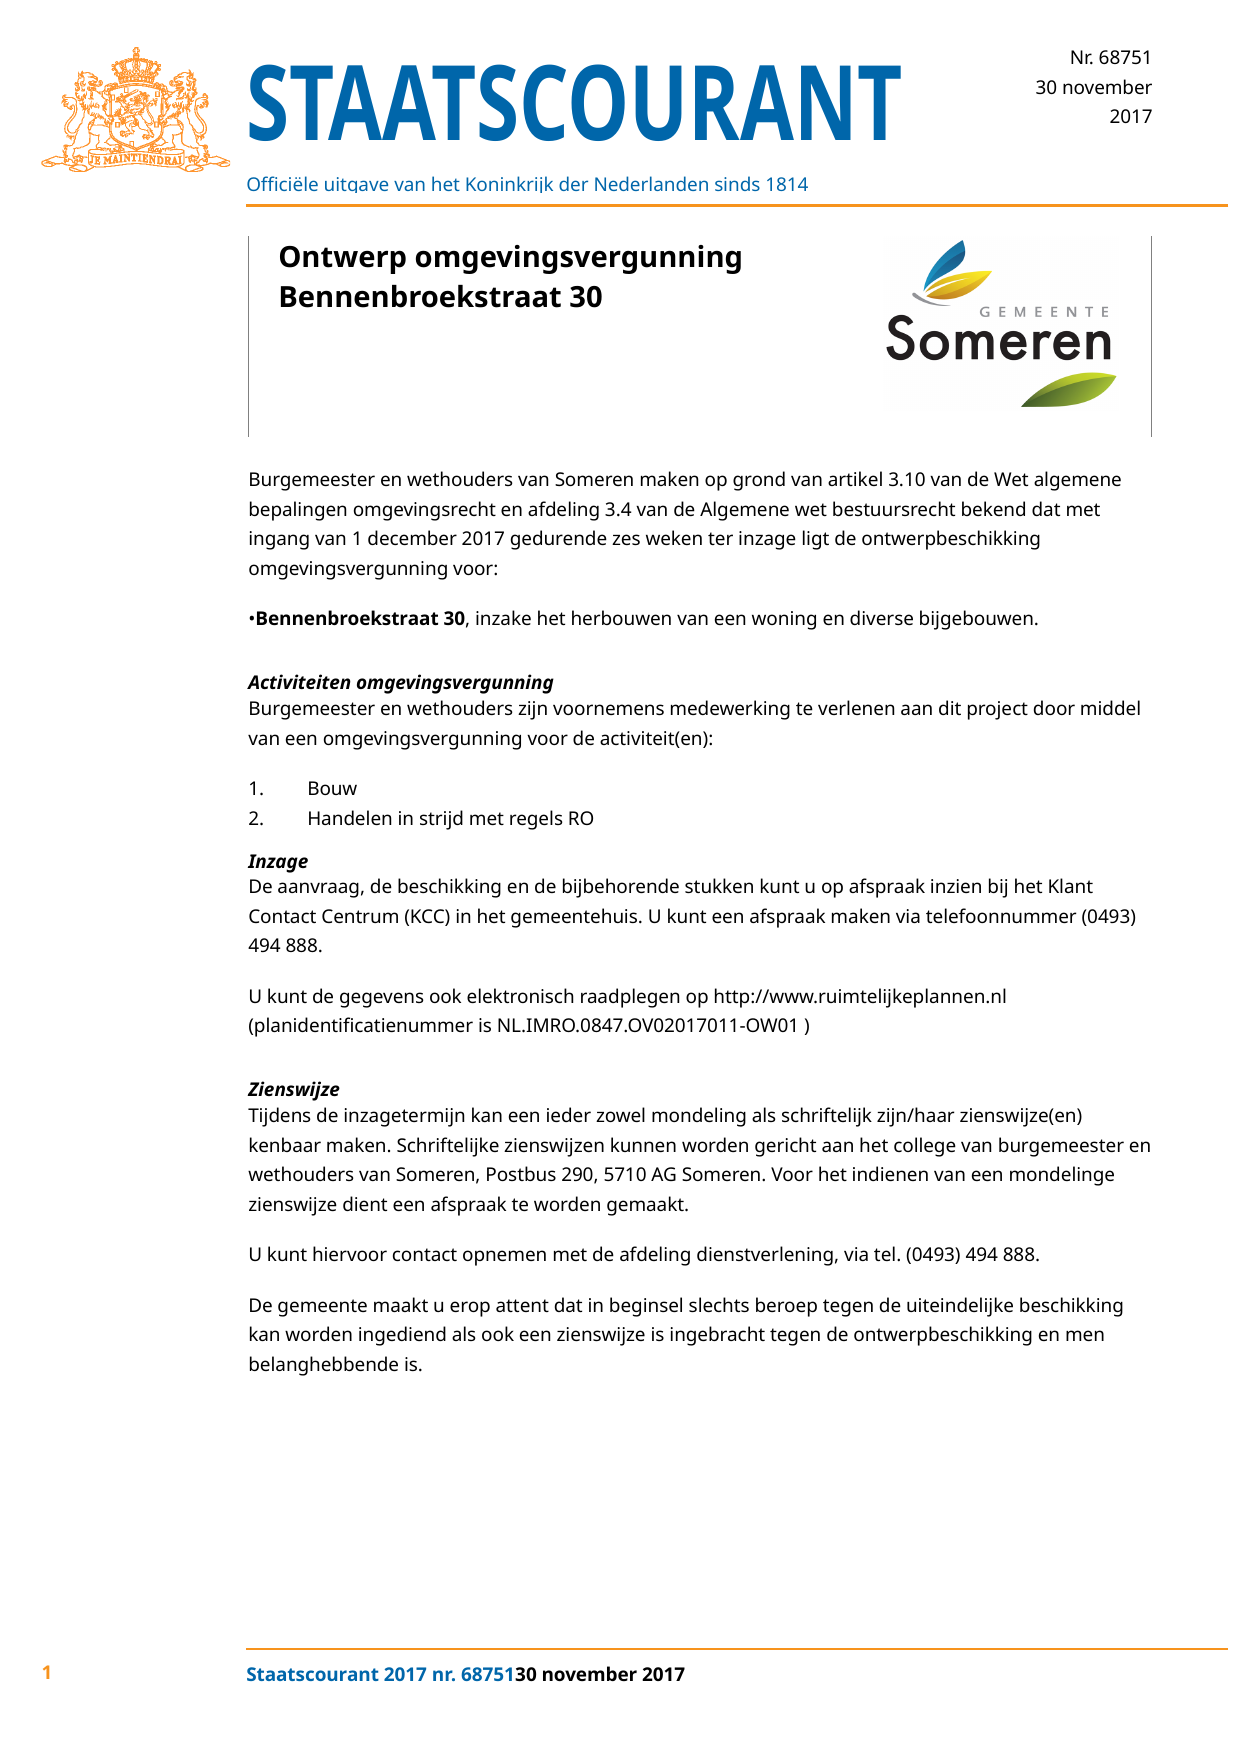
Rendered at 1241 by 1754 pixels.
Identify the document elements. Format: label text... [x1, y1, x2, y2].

text U kunt hiervoor contact opnemen met de afdeling dienstverlening, via tel. (0493) 494 888. [248, 1242, 1152, 1267]
text Tijdens de inzagetermijn kan een ieder zowel mondeling als schriftelijk zijn/haar zienswijze(en) kenbaar maken. Schriftelijke zienswijzen kunnen worden gericht aan het college van burgemeester en wethouders van Someren, Postbus 290, 5710 AG Someren. Voor het indienen van een mondelinge zienswijze dient een afspraak te worden gemaakt. [248, 1102, 1152, 1217]
table_header [850, 236, 1151, 437]
text •Bennenbroekstraat 30, inzake het herbouwen van een woning en diverse bijgebouwen. [248, 605, 1152, 631]
text Zienswijze [248, 1077, 1152, 1102]
picture [41, 47, 231, 172]
list Handelen in strijd met regels RO [248, 805, 1152, 830]
table_header Ontwerp omgevingsvergunning Bennenbroekstraat 30 [249, 236, 850, 437]
text Burgemeester en wethouders zijn voornemens medewerking te verlenen aan dit project door middel van een omgevingsvergunning voor de activiteit(en): [248, 695, 1152, 750]
text Burgemeester en wethouders van Someren maken op grond van artikel 3.10 van de Wet algemene bepalingen omgevingsrecht en afdeling 3.4 van de Algemene wet bestuursrecht bekend dat met ingang van 1 december 2017 gedurende zes weken ter inzage ligt de ontwerpbeschikking omgevingsvergunning voor: [248, 466, 1152, 581]
text Activiteiten omgevingsvergunning [248, 669, 1152, 695]
picture [882, 236, 1119, 411]
text De aanvraag, de beschikking en de bijbehorende stukken kunt u op afspraak inzien bij het Klant Contact Centrum (KCC) in het gemeentehuis. U kunt een afspraak maken via telefoonnummer (0493) 494 888. [248, 873, 1152, 958]
text Inzage [248, 848, 1152, 873]
text De gemeente maakt u erop attent dat in beginsel slechts beroep tegen de uiteindelijke beschikking kan worden ingediend als ook een zienswijze is ingebracht tegen de ontwerpbeschikking en men belanghebbende is. [248, 1292, 1152, 1377]
text U kunt de gegevens ook elektronisch raadplegen op http://www.ruimtelijkeplannen.nl (planidentificatienummer is NL.IMRO.0847.OV02017011-OW01 ) [248, 983, 1152, 1038]
list Bouw [248, 775, 1152, 801]
